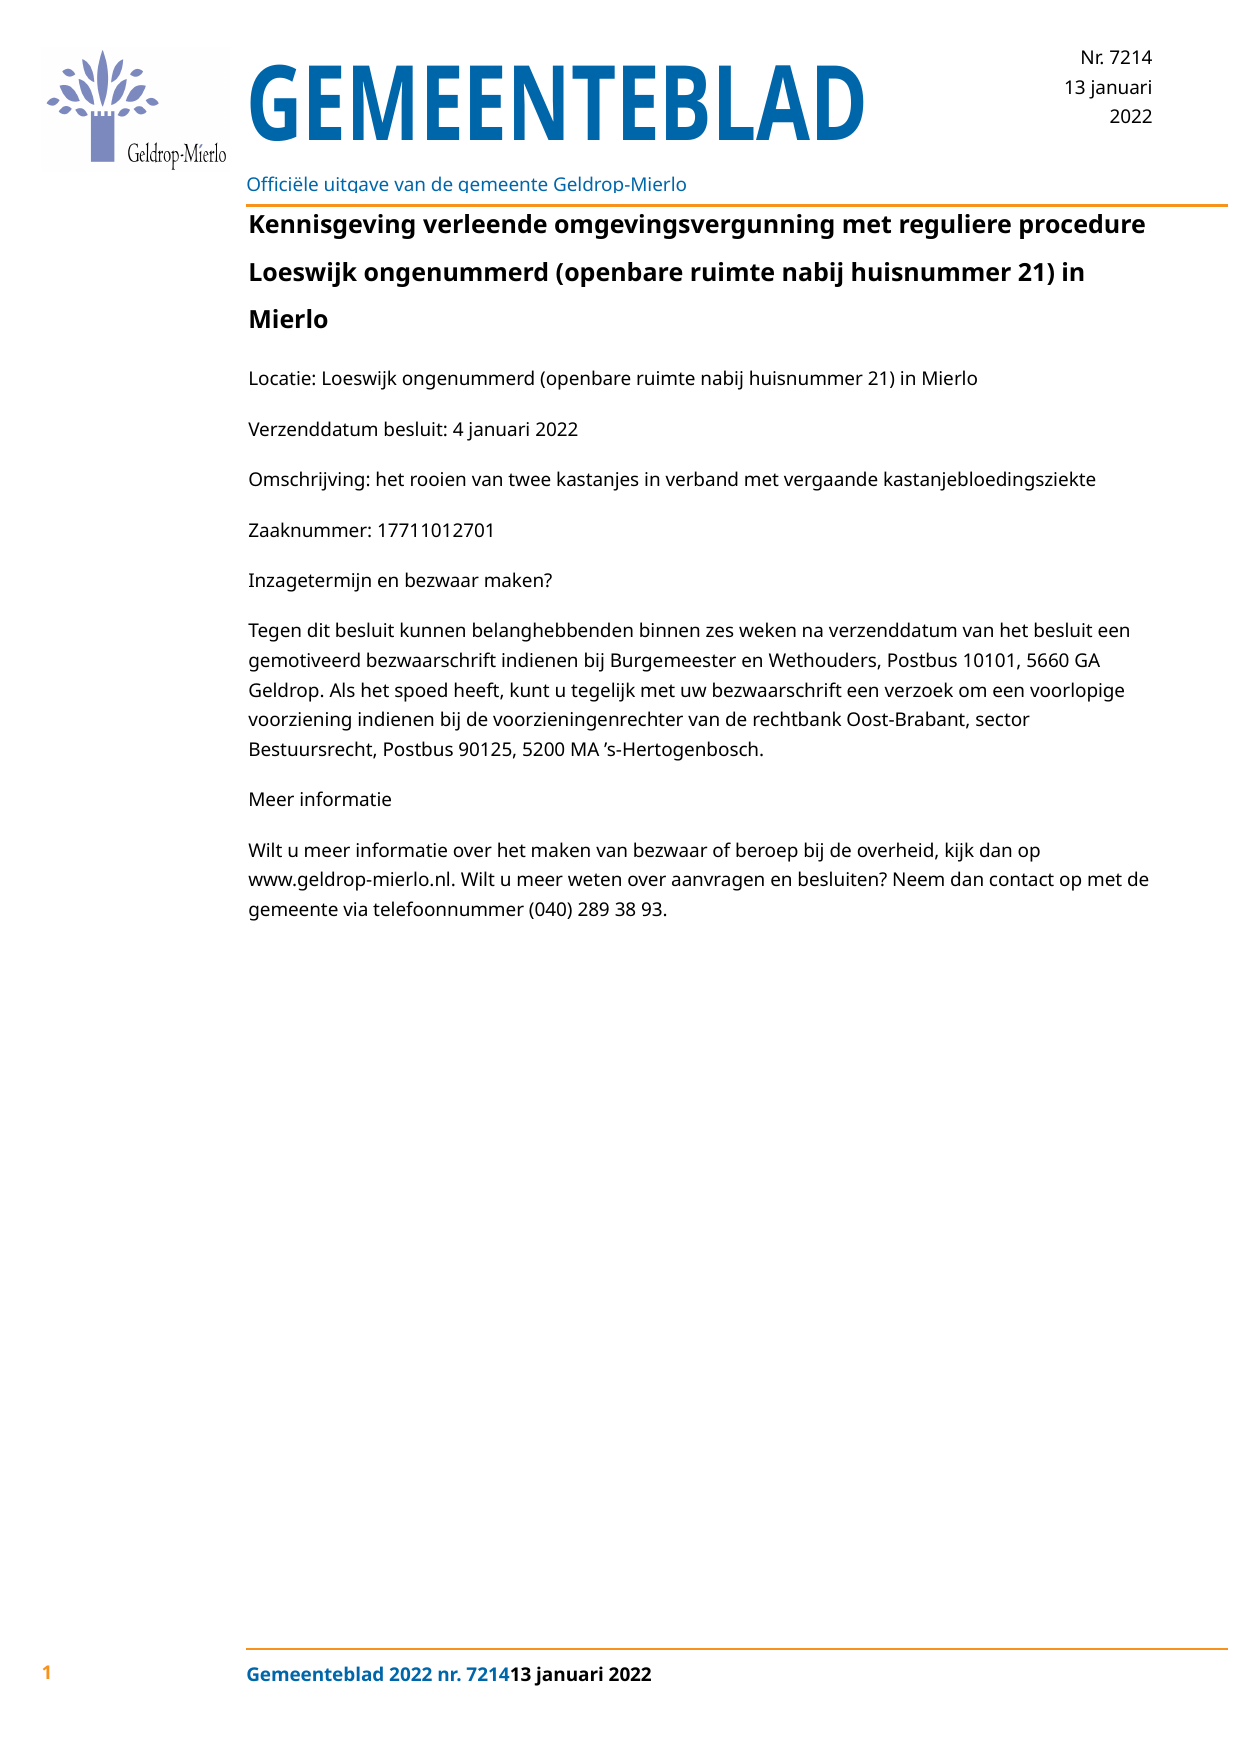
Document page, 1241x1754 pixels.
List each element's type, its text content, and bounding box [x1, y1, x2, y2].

text Inzagetermijn en bezwaar maken? [248, 567, 1152, 593]
text Wilt u meer informatie over het maken van bezwaar of beroep bij de overheid, kijk dan op www.geldrop-mierlo.nl. Wilt u meer weten over aanvragen en besluiten? Neem dan contact op met de gemeente via telefoonnummer (040) 289 38 93. [248, 837, 1152, 922]
text Verzenddatum besluit: 4 januari 2022 [248, 416, 1152, 442]
picture [41, 47, 231, 172]
text Meer informatie [248, 786, 1152, 812]
text Tegen dit besluit kunnen belanghebbenden binnen zes weken na verzenddatum van het besluit een gemotiveerd bezwaarschrift indienen bij Burgemeester en Wethouders, Postbus 10101, 5660 GA Geldrop. Als het spoed heeft, kunt u tegelijk met uw bezwaarschrift een verzoek om een voorlopige voorziening indienen bij de voorzieningenrechter van de rechtbank Oost-Brabant, sector Bestuursrecht, Postbus 90125, 5200 MA ’s-Hertogenbosch. [248, 618, 1152, 762]
text Omschrijving: het rooien van twee kastanjes in verband met vergaande kastanjebloedingsziekte [248, 466, 1152, 492]
text Kennisgeving verleende omgevingsvergunning met reguliere procedure Loeswijk ongenummerd (openbare ruimte nabij huisnummer 21) in Mierlo [248, 207, 1152, 336]
text Zaaknummer: 17711012701 [248, 517, 1152, 542]
text Locatie: Loeswijk ongenummerd (openbare ruimte nabij huisnummer 21) in Mierlo [248, 366, 1152, 391]
